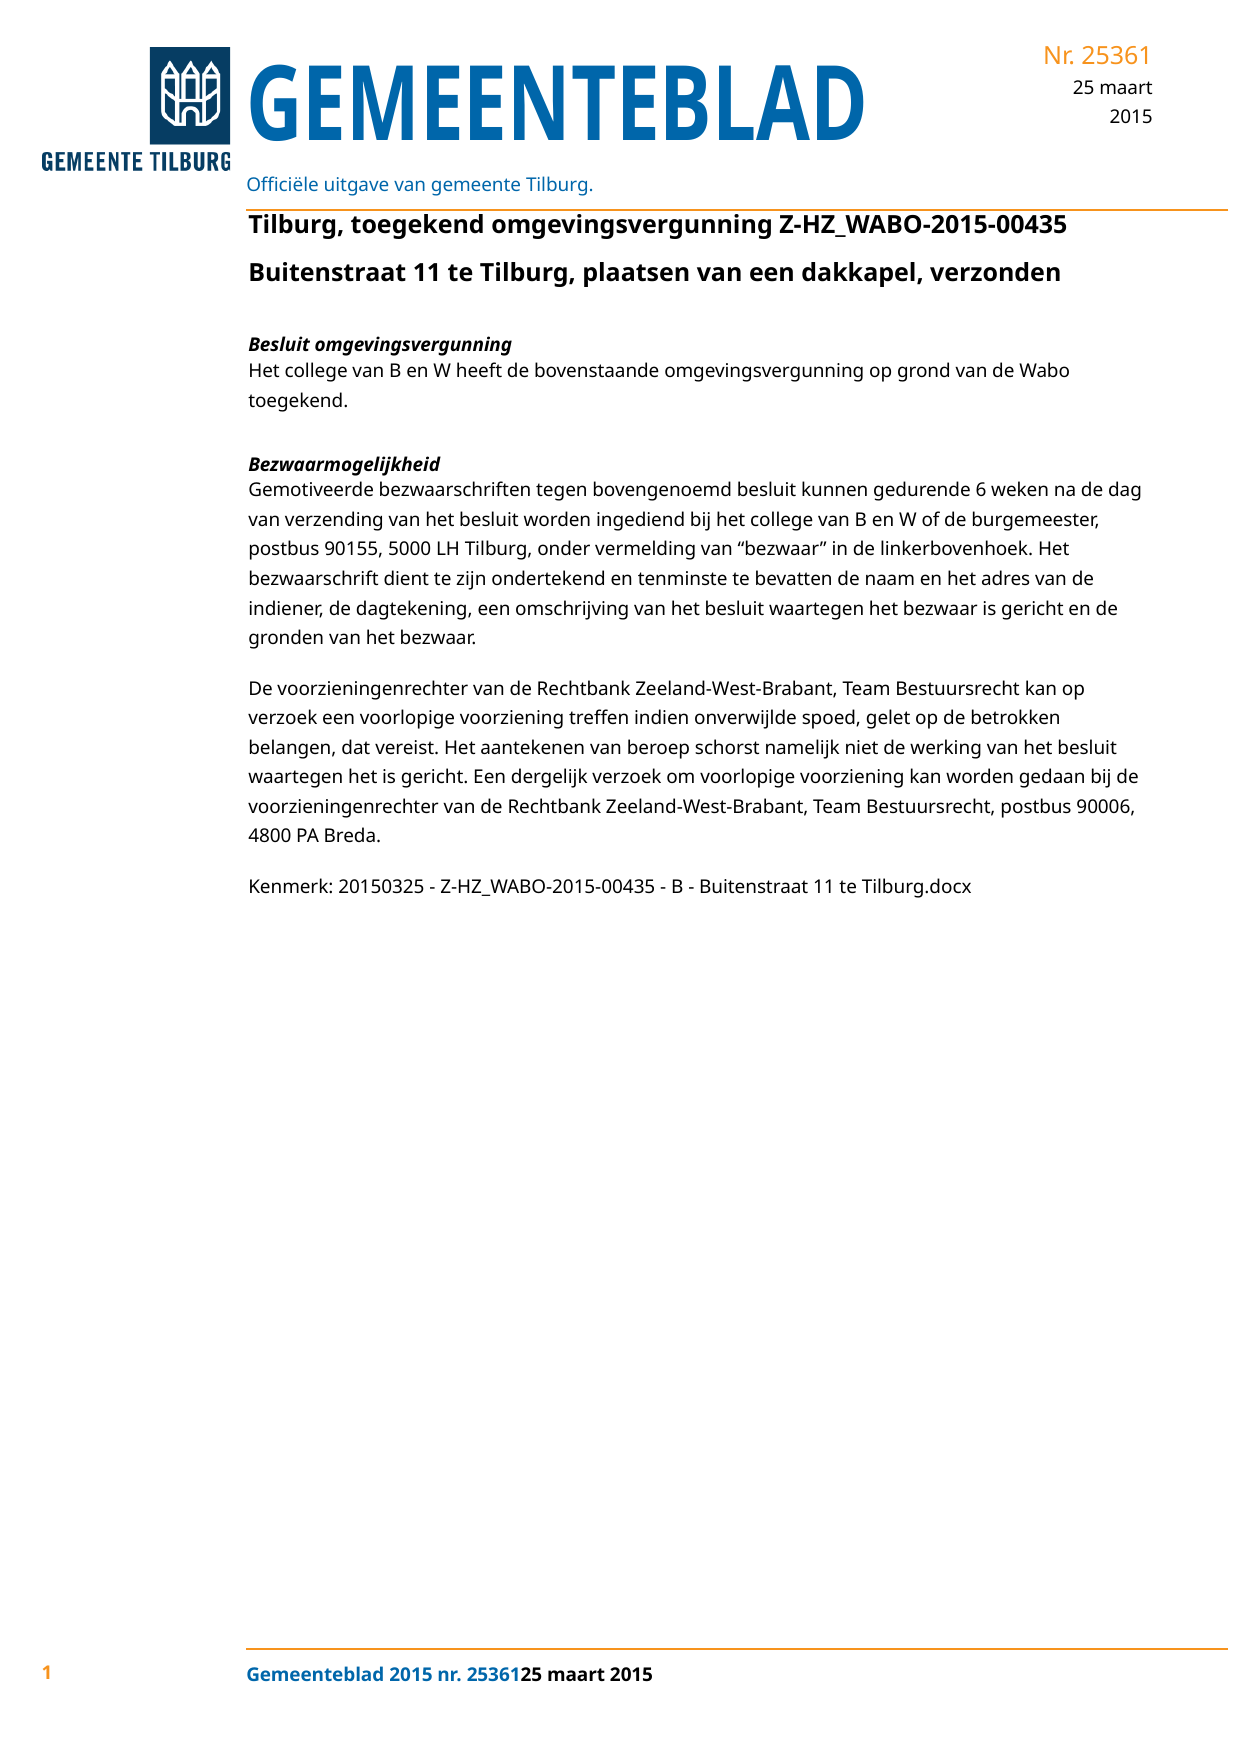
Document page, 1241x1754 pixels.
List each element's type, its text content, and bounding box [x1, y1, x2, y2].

text De voorzieningenrechter van de Rechtbank Zeeland-West-Brabant, Team Bestuursrecht kan op verzoek een voorlopige voorziening treffen indien onverwijlde spoed, gelet op de betrokken belangen, dat vereist. Het aantekenen van beroep schorst namelijk niet de werking van het besluit waartegen het is gericht. Een dergelijk verzoek om voorlopige voorziening kan worden gedaan bij de voorzieningenrechter van de Rechtbank Zeeland-West-Brabant, Team Bestuursrecht, postbus 90006, 4800 PA Breda. [248, 675, 1152, 848]
text Bezwaarmogelijkheid [248, 451, 1152, 476]
text Het college van B en W heeft de bovenstaande omgevingsvergunning op grond van de Wabo toegekend. [248, 357, 1152, 412]
text Besluit omgevingsvergunning [248, 331, 1152, 357]
text Gemotiveerde bezwaarschriften tegen bovengenoemd besluit kunnen gedurende 6 weken na de dag van verzending van het besluit worden ingediend bij het college van B en W of de burgemeester, postbus 90155, 5000 LH Tilburg, onder vermelding van “bezwaar” in de linkerbovenhoek. Het bezwaarschrift dient te zijn ondertekend en tenminste te bevatten de naam en het adres van de indiener, de dagtekening, een omschrijving van het besluit waartegen het bezwaar is gericht en de gronden van het bezwaar. [248, 476, 1152, 650]
text Tilburg, toegekend omgevingsvergunning Z-HZ_WABO-2015-00435 Buitenstraat 11 te Tilburg, plaatsen van een dakkapel, verzonden [248, 211, 1152, 288]
text Kenmerk: 20150325 - Z-HZ_WABO-2015-00435 - B - Buitenstraat 11 te Tilburg.docx [248, 873, 1152, 899]
picture [41, 47, 231, 172]
